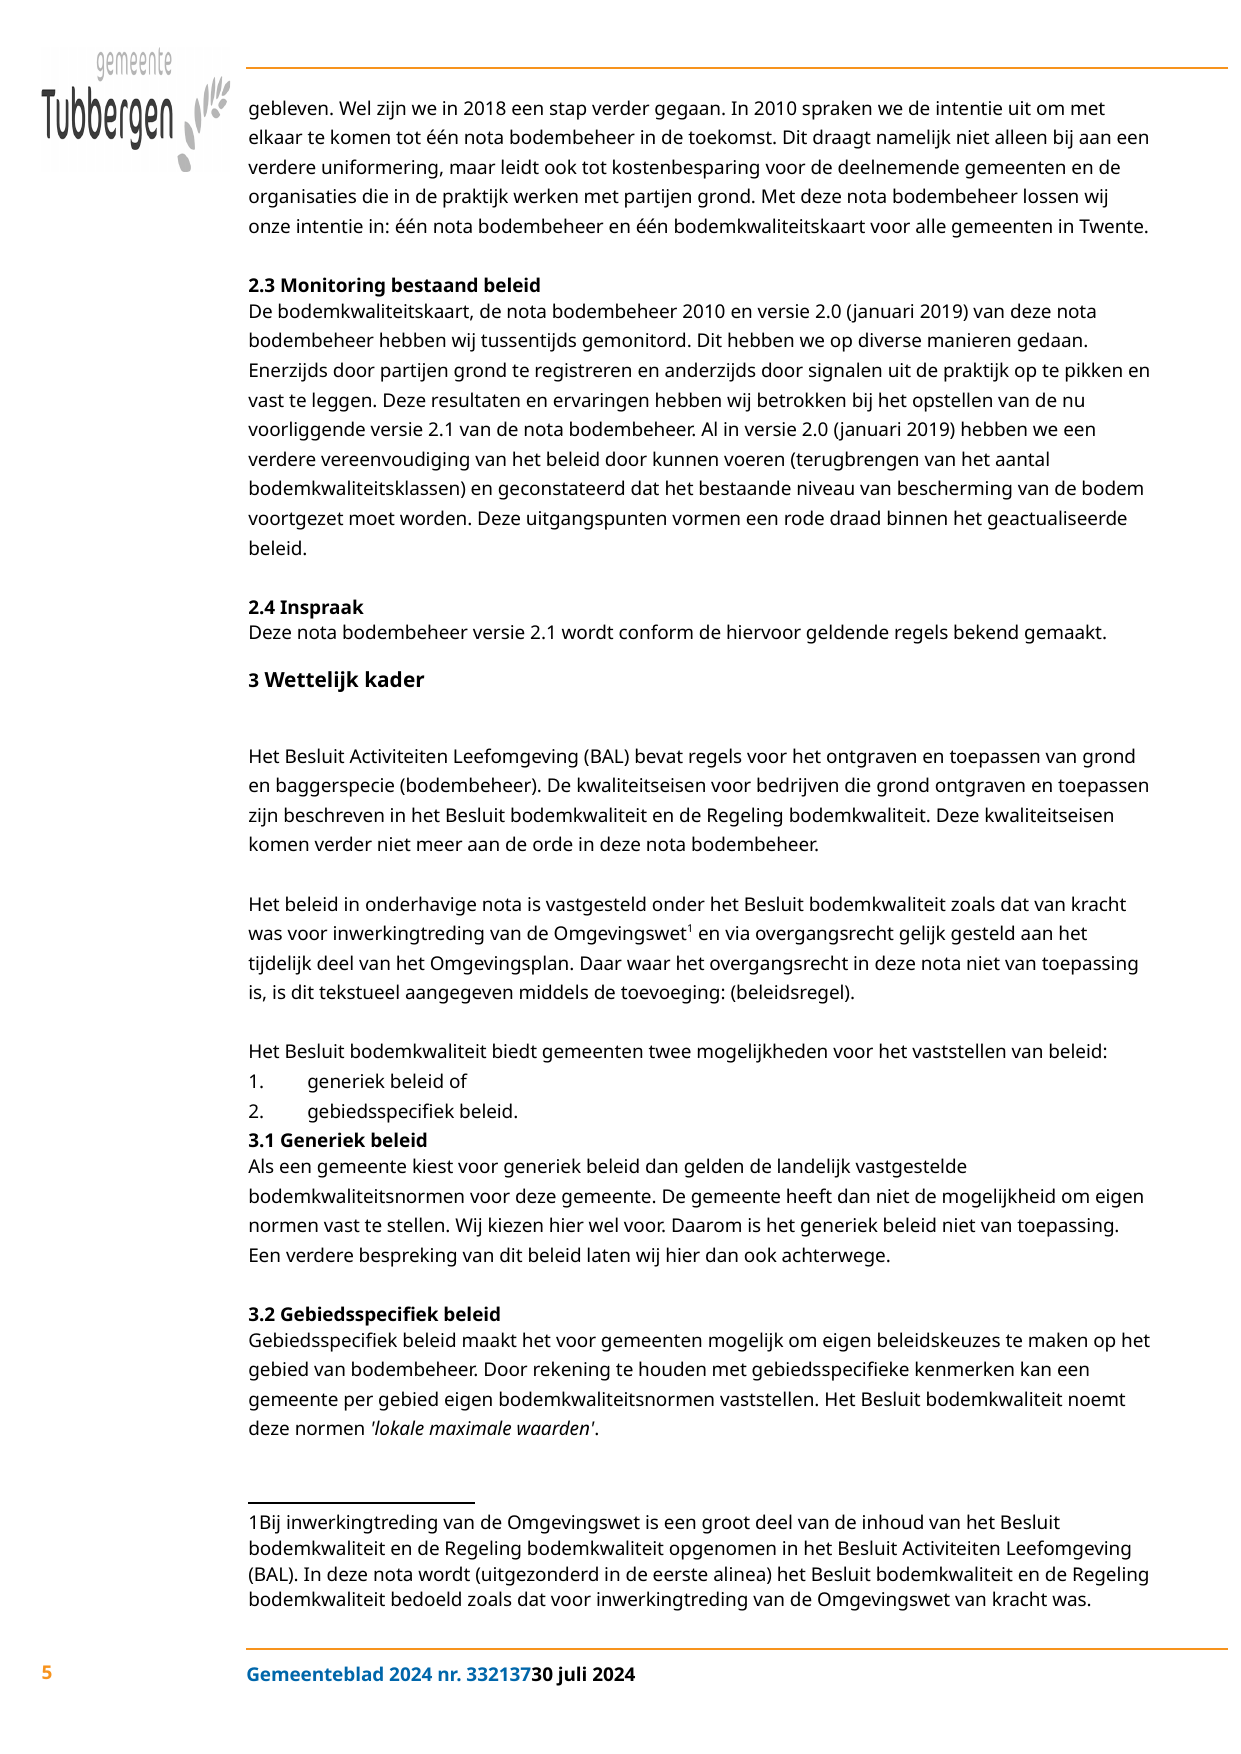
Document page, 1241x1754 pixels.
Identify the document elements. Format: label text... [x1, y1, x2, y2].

text Bij inwerkingtreding van de Omgevingswet is een groot deel van de inhoud van het Besluit bodemkwaliteit en de Regeling bodemkwaliteit opgenomen in het Besluit Activiteiten Leefomgeving (BAL). In deze nota wordt (uitgezonderd in de eerste alinea) het Besluit bodemkwaliteit en de Regeling bodemkwaliteit bedoeld zoals dat voor inwerkingtreding van de Omgevingswet van kracht was. [248, 1509, 1152, 1612]
list generiek beleid of [248, 1068, 1152, 1094]
text 3.1 Generiek beleid [248, 1127, 1152, 1153]
text Het Besluit Activiteiten Leefomgeving (BAL) bevat regels voor het ontgraven en toepassen van grond en baggerspecie (bodembeheer). De kwaliteitseisen voor bedrijven die grond ontgraven en toepassen zijn beschreven in het Besluit bodemkwaliteit en de Regeling bodemkwaliteit. Deze kwaliteitseisen komen verder niet meer aan de orde in deze nota bodembeheer. [248, 743, 1152, 857]
list gebiedsspecifiek beleid. [248, 1098, 1152, 1124]
text Als een gemeente kiest voor generiek beleid dan gelden de landelijk vastgestelde bodemkwaliteitsnormen voor deze gemeente. De gemeente heeft dan niet de mogelijkheid om eigen normen vast te stellen. Wij kiezen hier wel voor. Daarom is het generiek beleid niet van toepassing. Een verdere bespreking van dit beleid laten wij hier dan ook achterwege. [248, 1153, 1152, 1268]
text 2.4 Inspraak [248, 594, 1152, 619]
text 2.3 Monitoring bestaand beleid [248, 272, 1152, 298]
text 3.2 Gebiedsspecifiek beleid [248, 1301, 1152, 1327]
text Gebiedsspecifiek beleid maakt het voor gemeenten mogelijk om eigen beleidskeuzes te maken op het gebied van bodembeheer. Door rekening te houden met gebiedsspecifieke kenmerken kan een gemeente per gebied eigen bodemkwaliteitsnormen vaststellen. Het Besluit bodemkwaliteit noemt deze normen 'lokale maximale waarden'. [248, 1327, 1152, 1441]
picture [41, 47, 231, 172]
text Het Besluit bodemkwaliteit biedt gemeenten twee mogelijkheden voor het vaststellen van beleid: [248, 1039, 1152, 1064]
text Het beleid in onderhavige nota is vastgesteld onder het Besluit bodemkwaliteit zoals dat van kracht was voor inwerkingtreding van de Omgevingswet en via overgangsrecht gelijk gesteld aan het tijdelijk deel van het Omgevingsplan. Daar waar het overgangsrecht in deze nota niet van toepassing is, is dit tekstueel aangegeven middels de toevoeging: (beleidsregel). [248, 891, 1152, 1005]
text De bodemkwaliteitskaart, de nota bodembeheer 2010 en versie 2.0 (januari 2019) van deze nota bodembeheer hebben wij tussentijds gemonitord. Dit hebben we op diverse manieren gedaan. Enerzijds door partijen grond te registreren en anderzijds door signalen uit de praktijk op te pikken en vast te leggen. Deze resultaten en ervaringen hebben wij betrokken bij het opstellen van de nu voorliggende versie 2.1 van de nota bodembeheer. Al in versie 2.0 (januari 2019) hebben we een verdere vereenvoudiging van het beleid door kunnen voeren (terugbrengen van het aantal bodemkwaliteitsklassen) en geconstateerd dat het bestaande niveau van bescherming van de bodem voortgezet moet worden. Deze uitgangspunten vormen een rode draad binnen het geactualiseerde beleid. [248, 298, 1152, 560]
text Deze nota bodembeheer versie 2.1 wordt conform de hiervoor geldende regels bekend gemaakt. [248, 619, 1152, 645]
text 3 Wettelijk kader [248, 665, 1152, 694]
text gebleven. Wel zijn we in 2018 een stap verder gegaan. In 2010 spraken we de intentie uit om met elkaar te komen tot één nota bodembeheer in de toekomst. Dit draagt namelijk niet alleen bij aan een verdere uniformering, maar leidt ook tot kostenbesparing voor de deelnemende gemeenten en de organisaties die in de praktijk werken met partijen grond. Met deze nota bodembeheer lossen wij onze intentie in: één nota bodembeheer en één bodemkwaliteitskaart voor alle gemeenten in Twente. [248, 95, 1152, 239]
